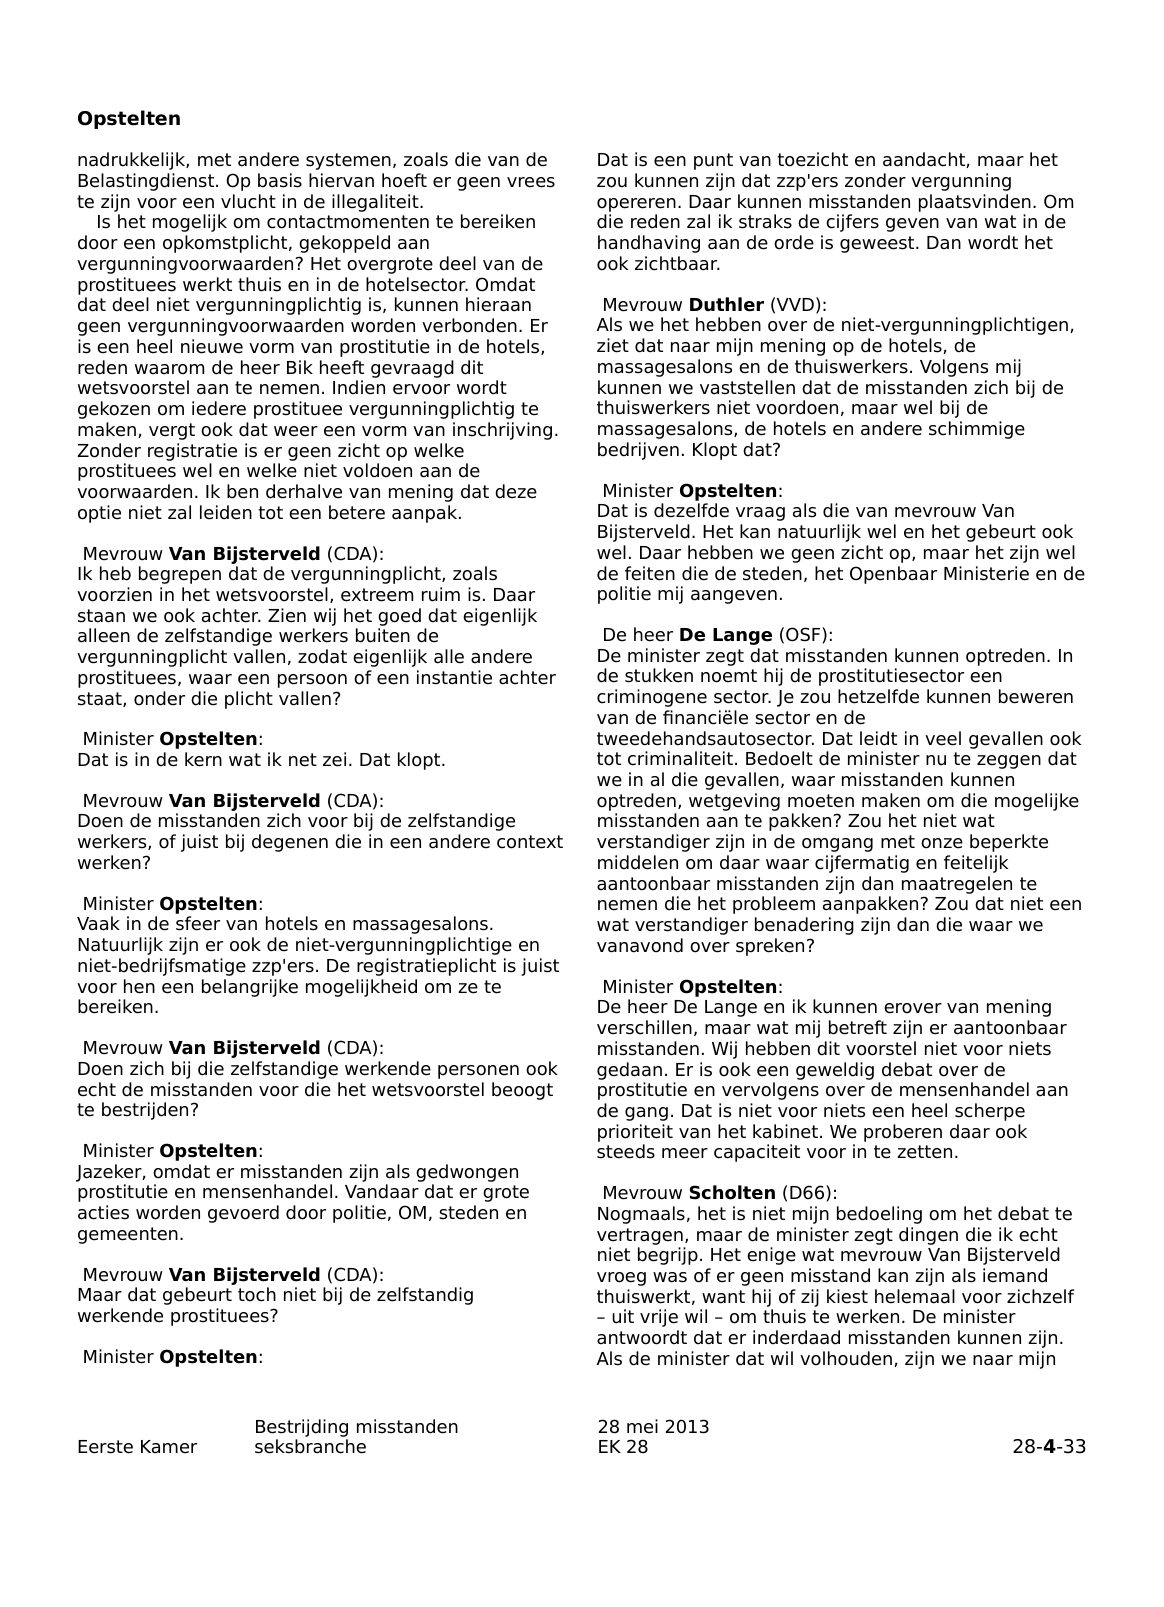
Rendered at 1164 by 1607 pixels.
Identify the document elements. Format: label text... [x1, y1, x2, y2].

text Minister Opstelten: [77, 1347, 567, 1367]
text Maar dat gebeurt toch niet bij de zelfstandig werkende prostituees? [77, 1285, 567, 1327]
text Minister Opstelten: [77, 1141, 567, 1162]
text Minister Opstelten: [596, 480, 1087, 501]
text Minister Opstelten: [77, 893, 567, 914]
text Ik heb begrepen dat de vergunningplicht, zoals voorzien in het wetsvoorstel, extreem ruim is. Daar staan we ook achter. Zien wij het goed dat eigenlijk alleen de zelfstandige werkers buiten de vergunningplicht vallen, zodat eigenlijk alle andere prostituees, waar een persoon of een instantie achter staat, onder die plicht vallen? [77, 564, 567, 709]
text Doen de misstanden zich voor bij de zelfstandige werkers, of juist bij degenen die in een andere context werken? [77, 811, 567, 873]
text Mevrouw Scholten (D66): [596, 1183, 1087, 1204]
text Dat is in de kern wat ik net zei. Dat klopt. [77, 750, 567, 771]
text Nogmaals, het is niet mijn bedoeling om het debat te vertragen, maar de minister zegt dingen die ik echt niet begrijp. Het enige wat mevrouw Van Bijsterveld vroeg was of er geen misstand kan zijn als iemand thuiswerkt, want hij of zij kiest helemaal voor zichzelf – uit vrije wil – om thuis te werken. De minister antwoordt dat er inderdaad misstanden kunnen zijn. Als de minister dat wil volhouden, zijn we naar mijn [596, 1204, 1087, 1369]
text De heer De Lange en ik kunnen erover van mening verschillen, maar wat mij betreft zijn er aantoonbaar misstanden. Wij hebben dit voorstel niet voor niets gedaan. Er is ook een geweldig debat over de prostitutie en vervolgens over de mensenhandel aan de gang. Dat is niet voor niets een heel scherpe prioriteit van het kabinet. We proberen daar ook steeds meer capaciteit voor in te zetten. [596, 997, 1087, 1163]
text Is het mogelijk om contactmomenten te bereiken door een opkomstplicht, gekoppeld aan vergunningvoorwaarden? Het overgrote deel van de prostituees werkt thuis en in de hotelsector. Omdat dat deel niet vergunningplichtig is, kunnen hieraan geen vergunningvoorwaarden worden verbonden. Er is een heel nieuwe vorm van prostitutie in de hotels, reden waarom de heer Bik heeft gevraagd dit wetsvoorstel aan te nemen. Indien ervoor wordt gekozen om iedere prostituee vergunningplichtig te maken, vergt ook dat weer een vorm van inschrijving. Zonder registratie is er geen zicht op welke prostituees wel en welke niet voldoen aan de voorwaarden. Ik ben derhalve van mening dat deze optie niet zal leiden tot een betere aanpak. [77, 212, 567, 523]
text Minister Opstelten: [77, 729, 567, 750]
text Dat is een punt van toezicht en aandacht, maar het zou kunnen zijn dat zzp'ers zonder vergunning opereren. Daar kunnen misstanden plaatsvinden. Om die reden zal ik straks de cijfers geven van wat in de handhaving aan de orde is geweest. Dan wordt het ook zichtbaar. [596, 150, 1087, 274]
text Mevrouw Van Bijsterveld (CDA): [77, 1038, 567, 1059]
text Mevrouw Van Bijsterveld (CDA): [77, 791, 567, 811]
text nadrukkelijk, met andere systemen, zoals die van de Belastingdienst. Op basis hiervan hoeft er geen vrees te zijn voor een vlucht in de illegaliteit. [77, 150, 567, 212]
text Mevrouw Van Bijsterveld (CDA): [77, 543, 567, 564]
text Als we het hebben over de niet-vergunningplichtigen, ziet dat naar mijn mening op de hotels, de massagesalons en de thuiswerkers. Volgens mij kunnen we vaststellen dat de misstanden zich bij de thuiswerkers niet voordoen, maar wel bij de massagesalons, de hotels en andere schimmige bedrijven. Klopt dat? [596, 315, 1087, 460]
text Mevrouw Van Bijsterveld (CDA): [77, 1264, 567, 1285]
text Dat is dezelfde vraag als die van mevrouw Van Bijsterveld. Het kan natuurlijk wel en het gebeurt ook wel. Daar hebben we geen zicht op, maar het zijn wel de feiten die de steden, het Openbaar Ministerie en de politie mij aangeven. [596, 501, 1087, 605]
text Minister Opstelten: [596, 976, 1087, 997]
text Vaak in de sfeer van hotels en massagesalons. Natuurlijk zijn er ook de niet-vergunningplichtige en niet-bedrijfsmatige zzp'ers. De registratieplicht is juist voor hen een belangrijke mogelijkheid om ze te bereiken. [77, 914, 567, 1018]
text De minister zegt dat misstanden kunnen optreden. In de stukken noemt hij de prostitutiesector een criminogene sector. Je zou hetzelfde kunnen beweren van de financiële sector en de tweedehandsautosector. Dat leidt in veel gevallen ook tot criminaliteit. Bedoelt de minister nu te zeggen dat we in al die gevallen, waar misstanden kunnen optreden, wetgeving moeten maken om die mogelijke misstanden aan te pakken? Zou het niet wat verstandiger zijn in de omgang met onze beperkte middelen om daar waar cijfermatig en feitelijk aantoonbaar misstanden zijn dan maatregelen te nemen die het probleem aanpakken? Zou dat niet een wat verstandiger benadering zijn dan die waar we vanavond over spreken? [596, 646, 1087, 956]
text Doen zich bij die zelfstandige werkende personen ook echt de misstanden voor die het wetsvoorstel beoogt te bestrijden? [77, 1059, 567, 1121]
text De heer De Lange (OSF): [596, 625, 1087, 646]
text Mevrouw Duthler (VVD): [596, 294, 1087, 315]
text Jazeker, omdat er misstanden zijn als gedwongen prostitutie en mensenhandel. Vandaar dat er grote acties worden gevoerd door politie, OM, steden en gemeenten. [77, 1162, 567, 1244]
